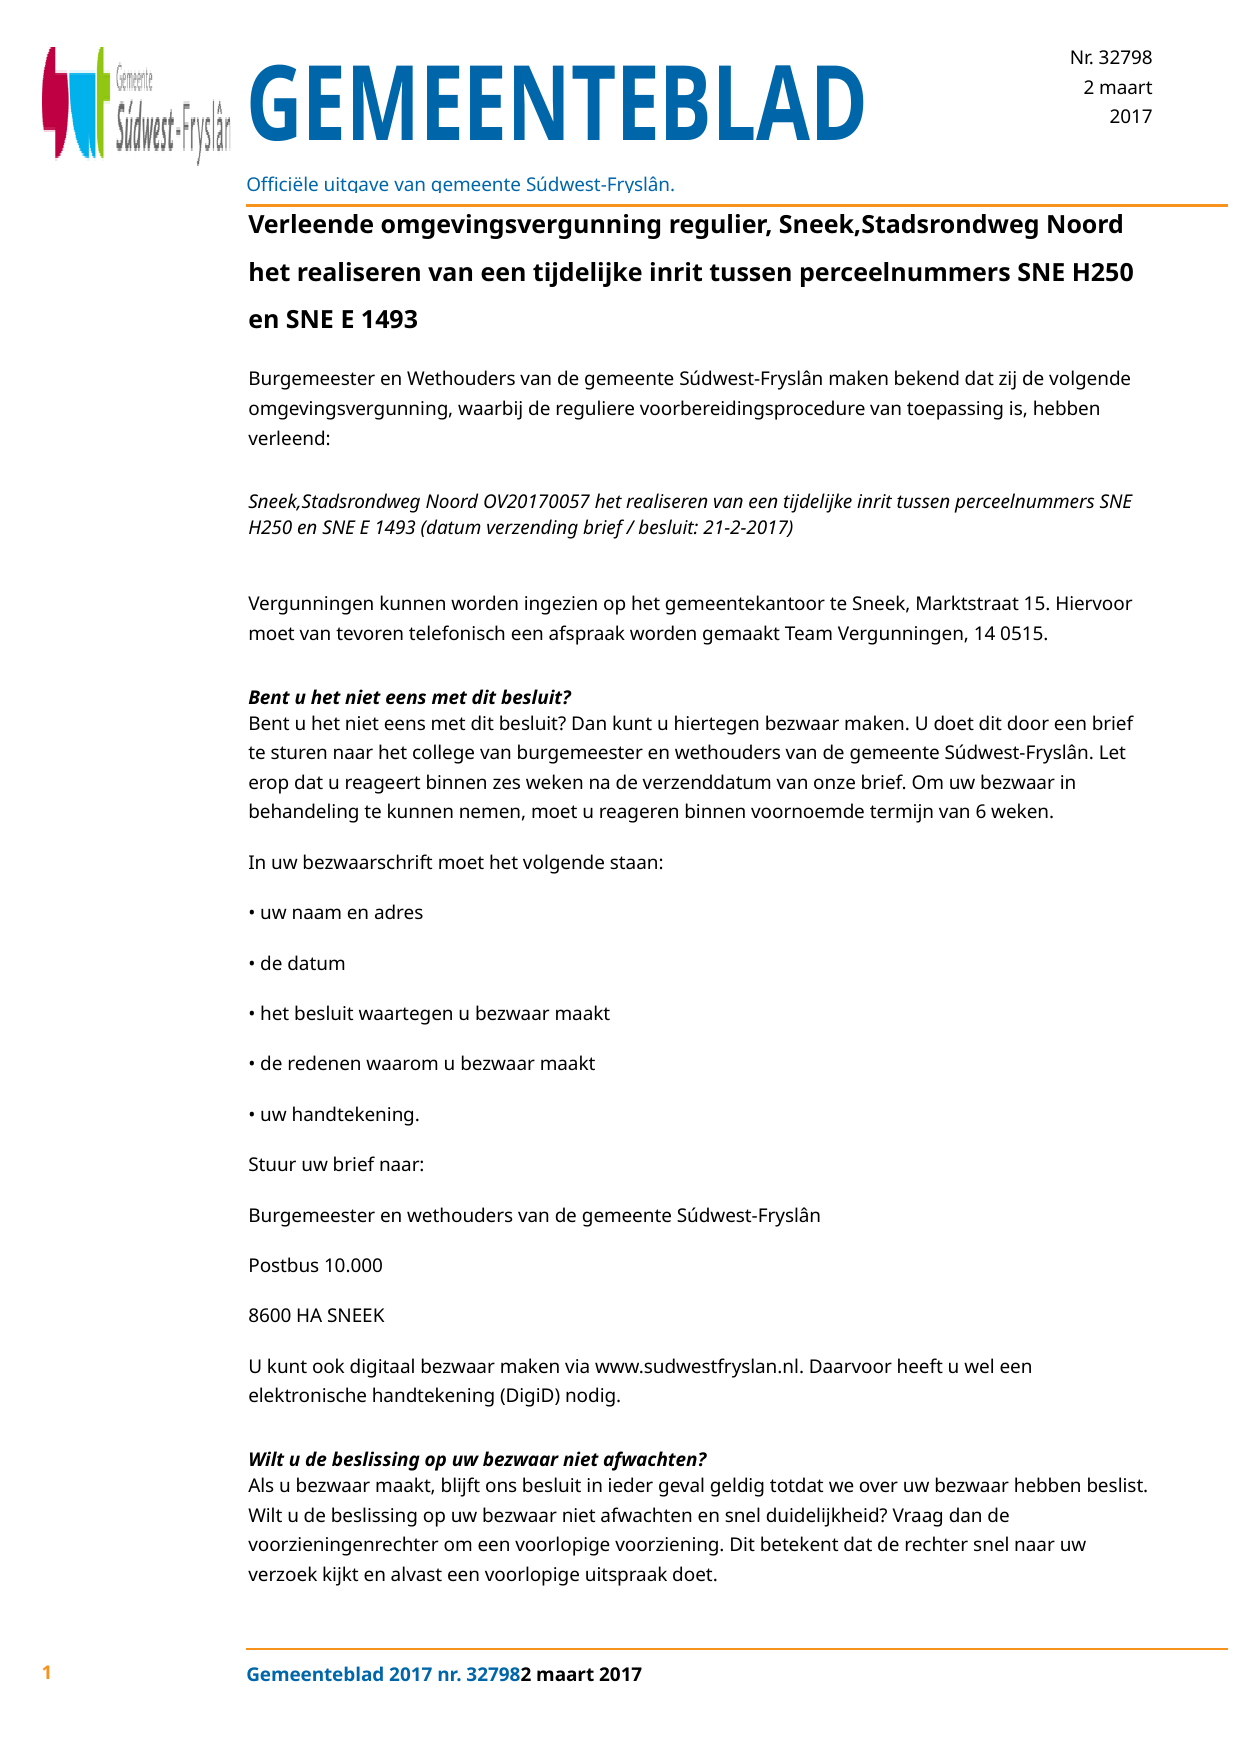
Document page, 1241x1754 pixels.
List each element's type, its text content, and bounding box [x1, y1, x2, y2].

text • uw naam en adres [248, 899, 1152, 925]
text • de datum [248, 950, 1152, 976]
text Als u bezwaar maakt, blijft ons besluit in ieder geval geldig totdat we over uw bezwaar hebben beslist. Wilt u de beslissing op uw bezwaar niet afwachten en snel duidelijkheid? Vraag dan de voorzieningenrechter om een voorlopige voorziening. Dit betekent dat de rechter snel naar uw verzoek kijkt en alvast een voorlopige uitspraak doet. [248, 1472, 1152, 1587]
text 8600 HA SNEEK [248, 1303, 1152, 1328]
text • het besluit waartegen u bezwaar maakt [248, 1000, 1152, 1026]
text In uw bezwaarschrift moet het volgende staan: [248, 849, 1152, 875]
text Burgemeester en Wethouders van de gemeente Súdwest-Fryslân maken bekend dat zij de volgende omgevingsvergunning, waarbij de reguliere voorbereidingsprocedure van toepassing is, hebben verleend: [248, 366, 1152, 450]
text Verleende omgevingsvergunning regulier, Sneek,Stadsrondweg Noord het realiseren van een tijdelijke inrit tussen perceelnummers SNE H250 en SNE E 1493 [248, 207, 1152, 336]
text • de redenen waarom u bezwaar maakt [248, 1051, 1152, 1076]
picture [41, 47, 231, 172]
text Burgemeester en wethouders van de gemeente Súdwest-Fryslân [248, 1202, 1152, 1228]
text Bent u het niet eens met dit besluit? Dan kunt u hiertegen bezwaar maken. U doet dit door een brief te sturen naar het college van burgemeester en wethouders van de gemeente Súdwest-Fryslân. Let erop dat u reageert binnen zes weken na de verzenddatum van onze brief. Om uw bezwaar in behandeling te kunnen nemen, moet u reageren binnen voornoemde termijn van 6 weken. [248, 710, 1152, 824]
text Wilt u de beslissing op uw bezwaar niet afwachten? [248, 1447, 1152, 1472]
text U kunt ook digitaal bezwaar maken via www.sudwestfryslan.nl. Daarvoor heeft u wel een elektronische handtekening (DigiD) nodig. [248, 1353, 1152, 1408]
text Stuur uw brief naar: [248, 1151, 1152, 1177]
text Vergunningen kunnen worden ingezien op het gemeentekantoor te Sneek, Marktstraat 15. Hiervoor moet van tevoren telefonisch een afspraak worden gemaakt Team Vergunningen, 14 0515. [248, 591, 1152, 646]
text Postbus 10.000 [248, 1252, 1152, 1278]
text • uw handtekening. [248, 1101, 1152, 1127]
text Bent u het niet eens met dit besluit? [248, 684, 1152, 710]
text Sneek,Stadsrondweg Noord OV20170057 het realiseren van een tijdelijke inrit tussen perceelnummers SNE H250 en SNE E 1493 (datum verzending brief / besluit: 21-2-2017) [248, 489, 1152, 540]
